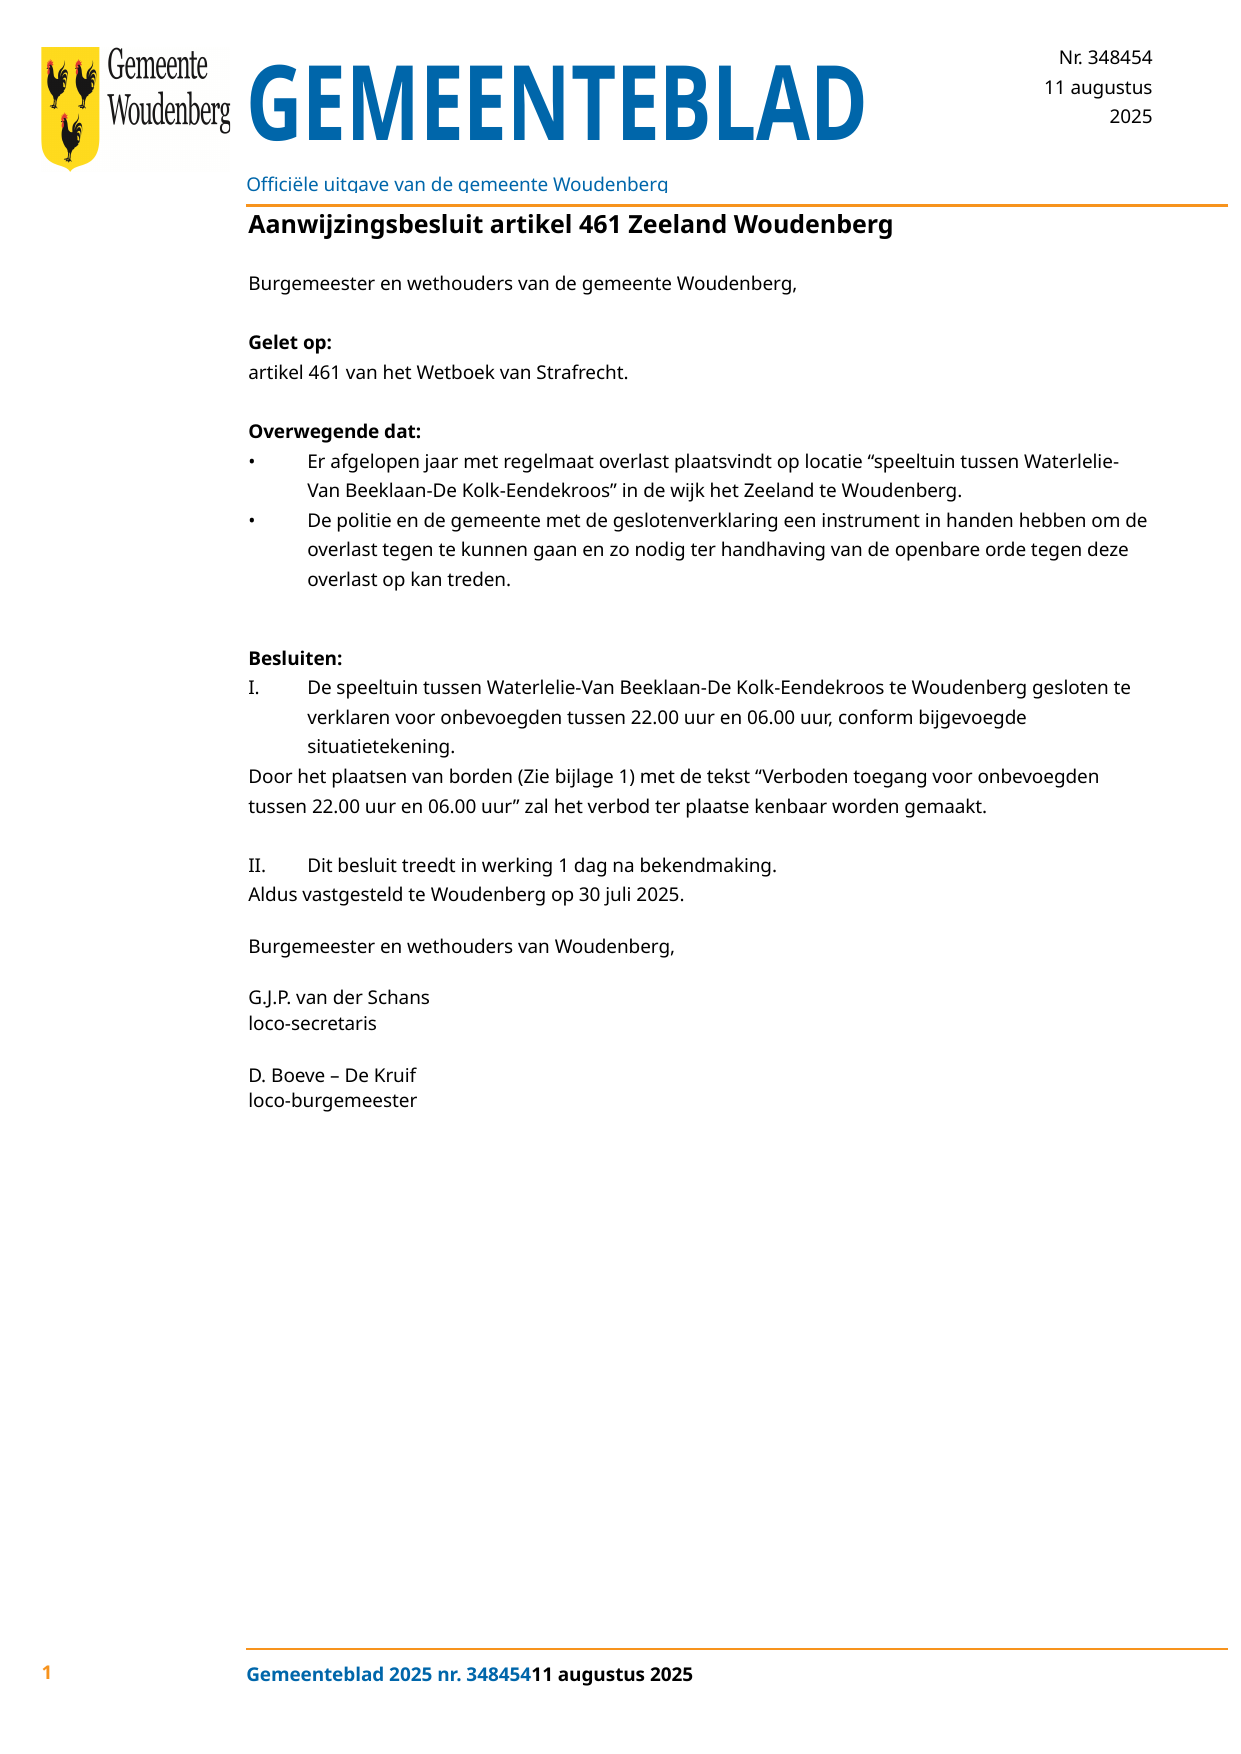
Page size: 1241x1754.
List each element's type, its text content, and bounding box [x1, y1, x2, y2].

text D. Boeve – De Kruif [248, 1062, 1152, 1087]
list Er afgelopen jaar met regelmaat overlast plaatsvindt op locatie “speeltuin tussen Waterlelie-Van Beeklaan-De Kolk-Eendekroos” in de wijk het Zeeland te Woudenberg. [248, 448, 1152, 503]
text loco-secretaris [248, 1010, 1152, 1036]
list De politie en de gemeente met de geslotenverklaring een instrument in handen hebben om de overlast tegen te kunnen gaan en zo nodig ter handhaving van de openbare orde tegen deze overlast op kan treden. [248, 507, 1152, 592]
picture [41, 47, 231, 172]
text Aldus vastgesteld te Woudenberg op 30 juli 2025. [248, 882, 1152, 907]
list Dit besluit treedt in werking 1 dag na bekendmaking. [248, 852, 1152, 878]
text Overwegende dat: [248, 418, 1152, 444]
text loco-burgemeester [248, 1087, 1152, 1113]
list De speeltuin tussen Waterlelie-Van Beeklaan-De Kolk-Eendekroos te Woudenberg gesloten te verklaren voor onbevoegden tussen 22.00 uur en 06.00 uur, conform bijgevoegde situatietekening. [248, 674, 1152, 759]
text Burgemeester en wethouders van Woudenberg, [248, 933, 1152, 959]
text Gelet op: [248, 329, 1152, 355]
text Aanwijzingsbesluit artikel 461 Zeeland Woudenberg [248, 207, 1152, 241]
text G.J.P. van der Schans [248, 984, 1152, 1010]
text Besluiten: [248, 645, 1152, 671]
text Door het plaatsen van borden (Zie bijlage 1) met de tekst “Verboden toegang voor onbevoegden tussen 22.00 uur en 06.00 uur” zal het verbod ter plaatse kenbaar worden gemaakt. [248, 763, 1152, 819]
text Burgemeester en wethouders van de gemeente Woudenberg, [248, 270, 1152, 296]
text artikel 461 van het Wetboek van Strafrecht. [248, 359, 1152, 385]
